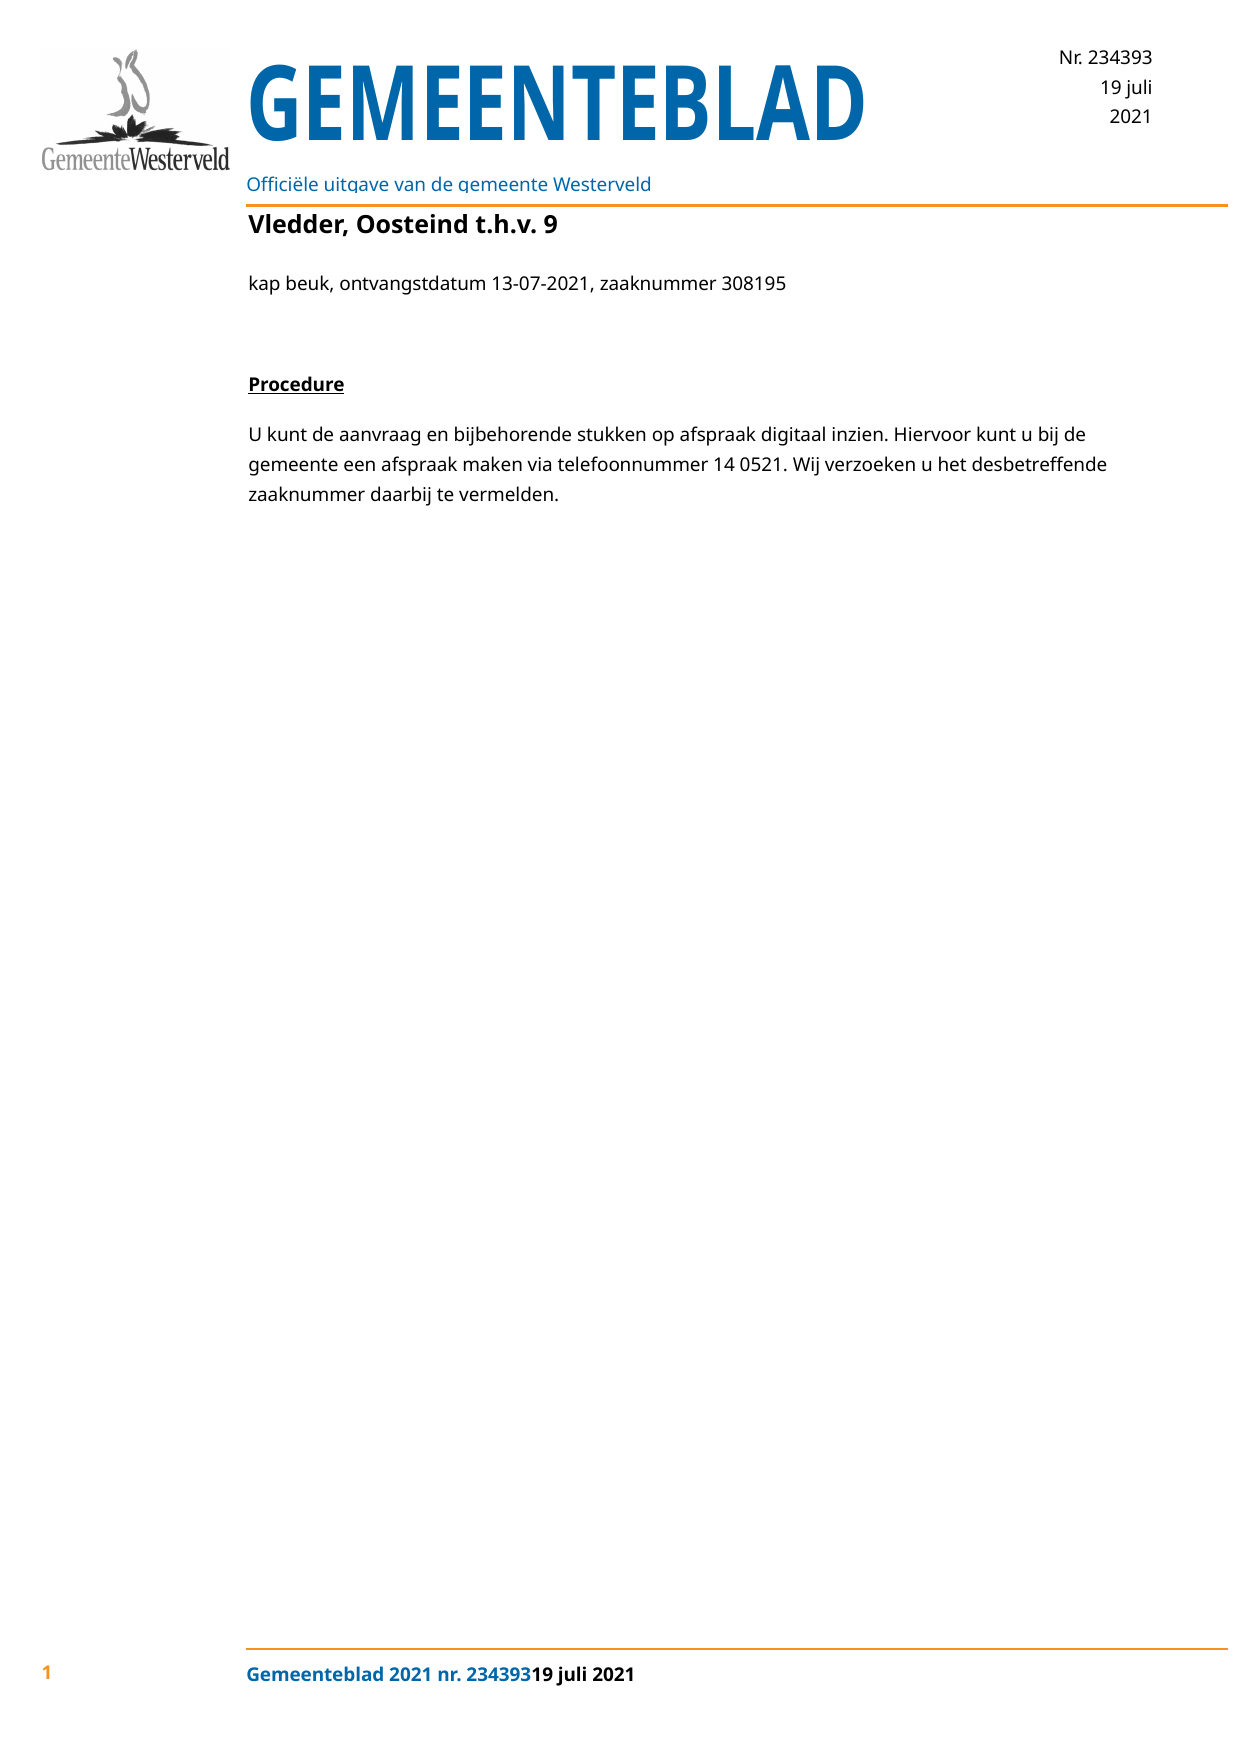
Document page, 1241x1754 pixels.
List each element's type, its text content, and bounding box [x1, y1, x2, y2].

picture [41, 47, 231, 172]
text U kunt de aanvraag en bijbehorende stukken op afspraak digitaal inzien. Hiervoor kunt u bij de gemeente een afspraak maken via telefoonnummer 14 0521. Wij verzoeken u het desbetreffende zaaknummer daarbij te vermelden. [248, 422, 1152, 506]
text Vledder, Oosteind t.h.v. 9 [248, 207, 1152, 241]
text Procedure [248, 371, 1152, 397]
text kap beuk, ontvangstdatum 13-07-2021, zaaknummer 308195 [248, 270, 1152, 296]
